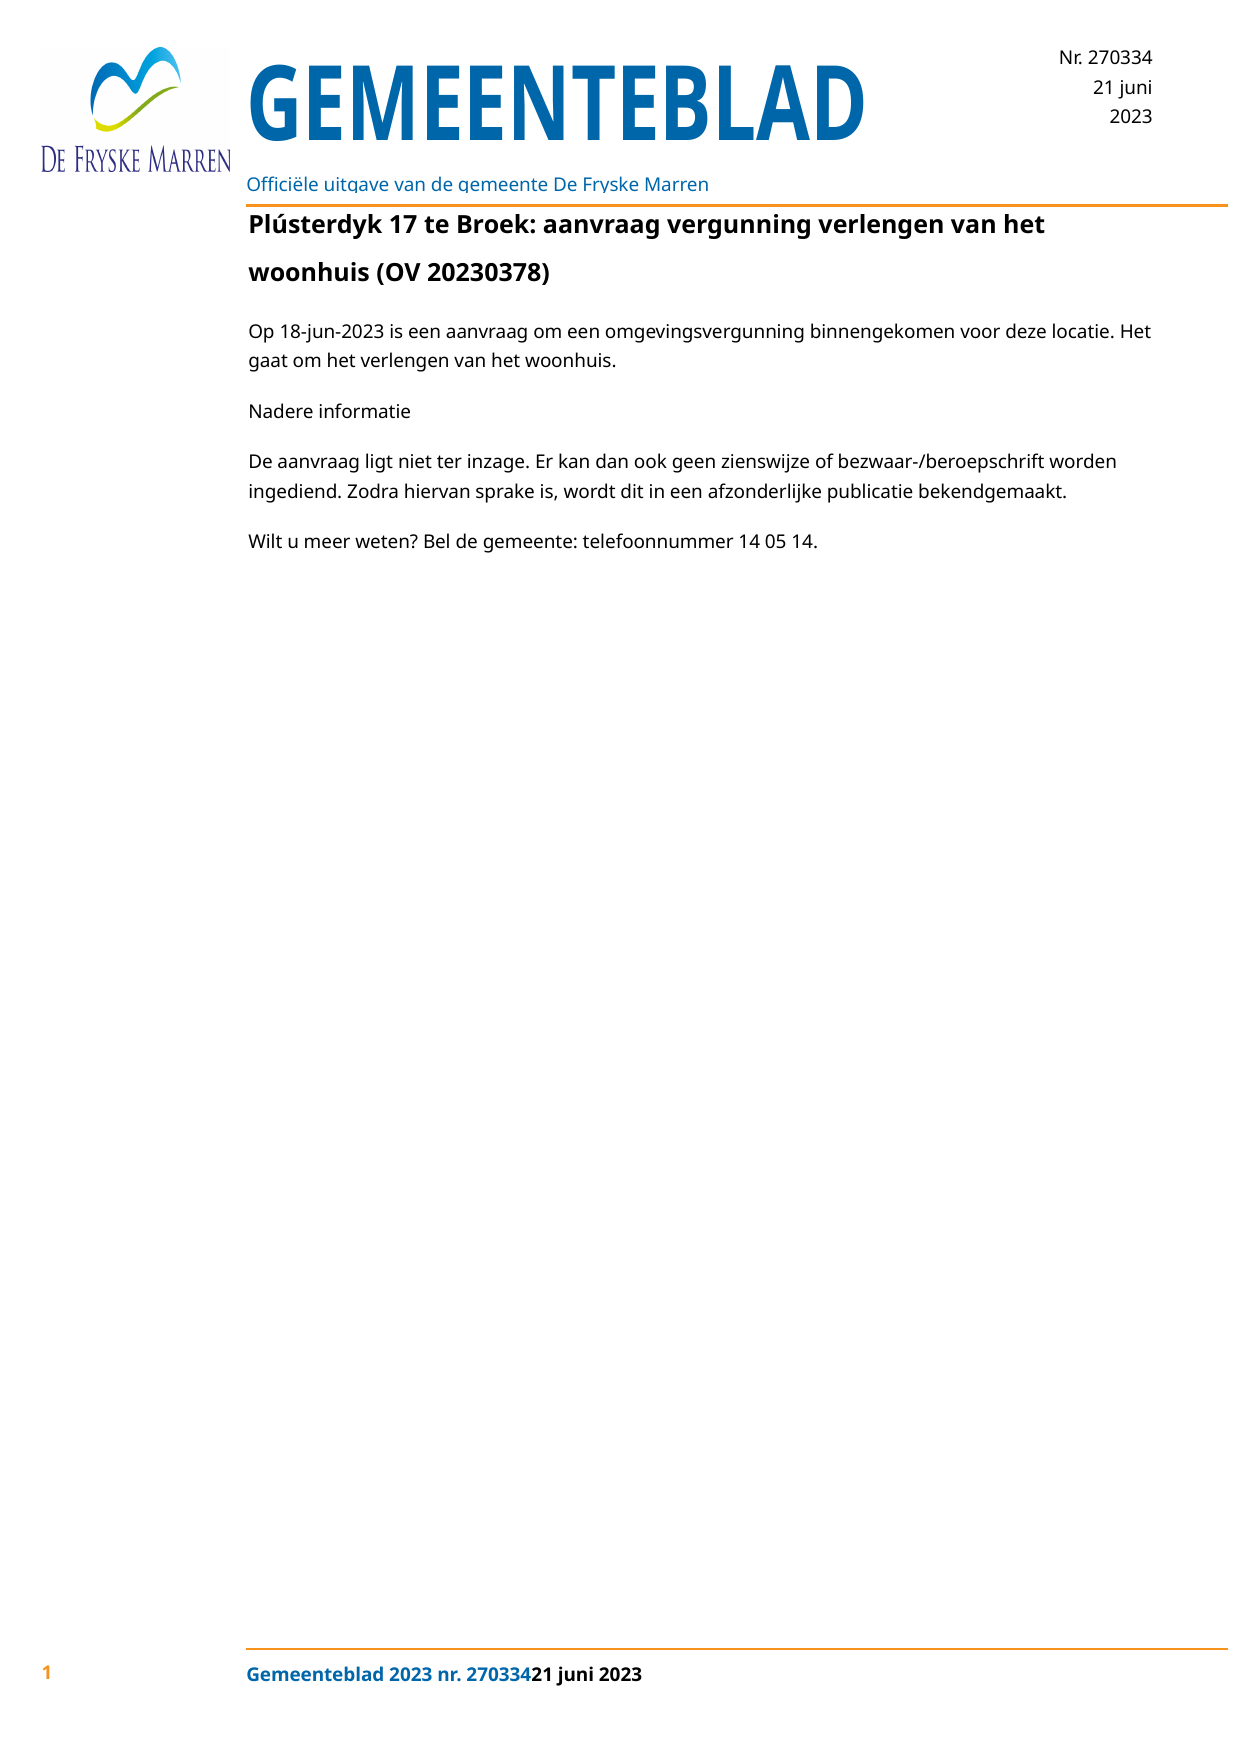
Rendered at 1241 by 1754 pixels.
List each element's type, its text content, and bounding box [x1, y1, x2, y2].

text Nadere informatie [248, 398, 1152, 424]
text Op 18-jun-2023 is een aanvraag om een omgevingsvergunning binnengekomen voor deze locatie. Het gaat om het verlengen van het woonhuis. [248, 318, 1152, 373]
text De aanvraag ligt niet ter inzage. Er kan dan ook geen zienswijze of bezwaar-/beroepschrift worden ingediend. Zodra hiervan sprake is, wordt dit in een afzonderlijke publicatie bekendgemaakt. [248, 448, 1152, 504]
text Plústerdyk 17 te Broek: aanvraag vergunning verlengen van het woonhuis (OV 20230378) [248, 207, 1152, 288]
picture [41, 47, 231, 172]
text Wilt u meer weten? Bel de gemeente: telefoonnummer 14 05 14. [248, 528, 1152, 554]
